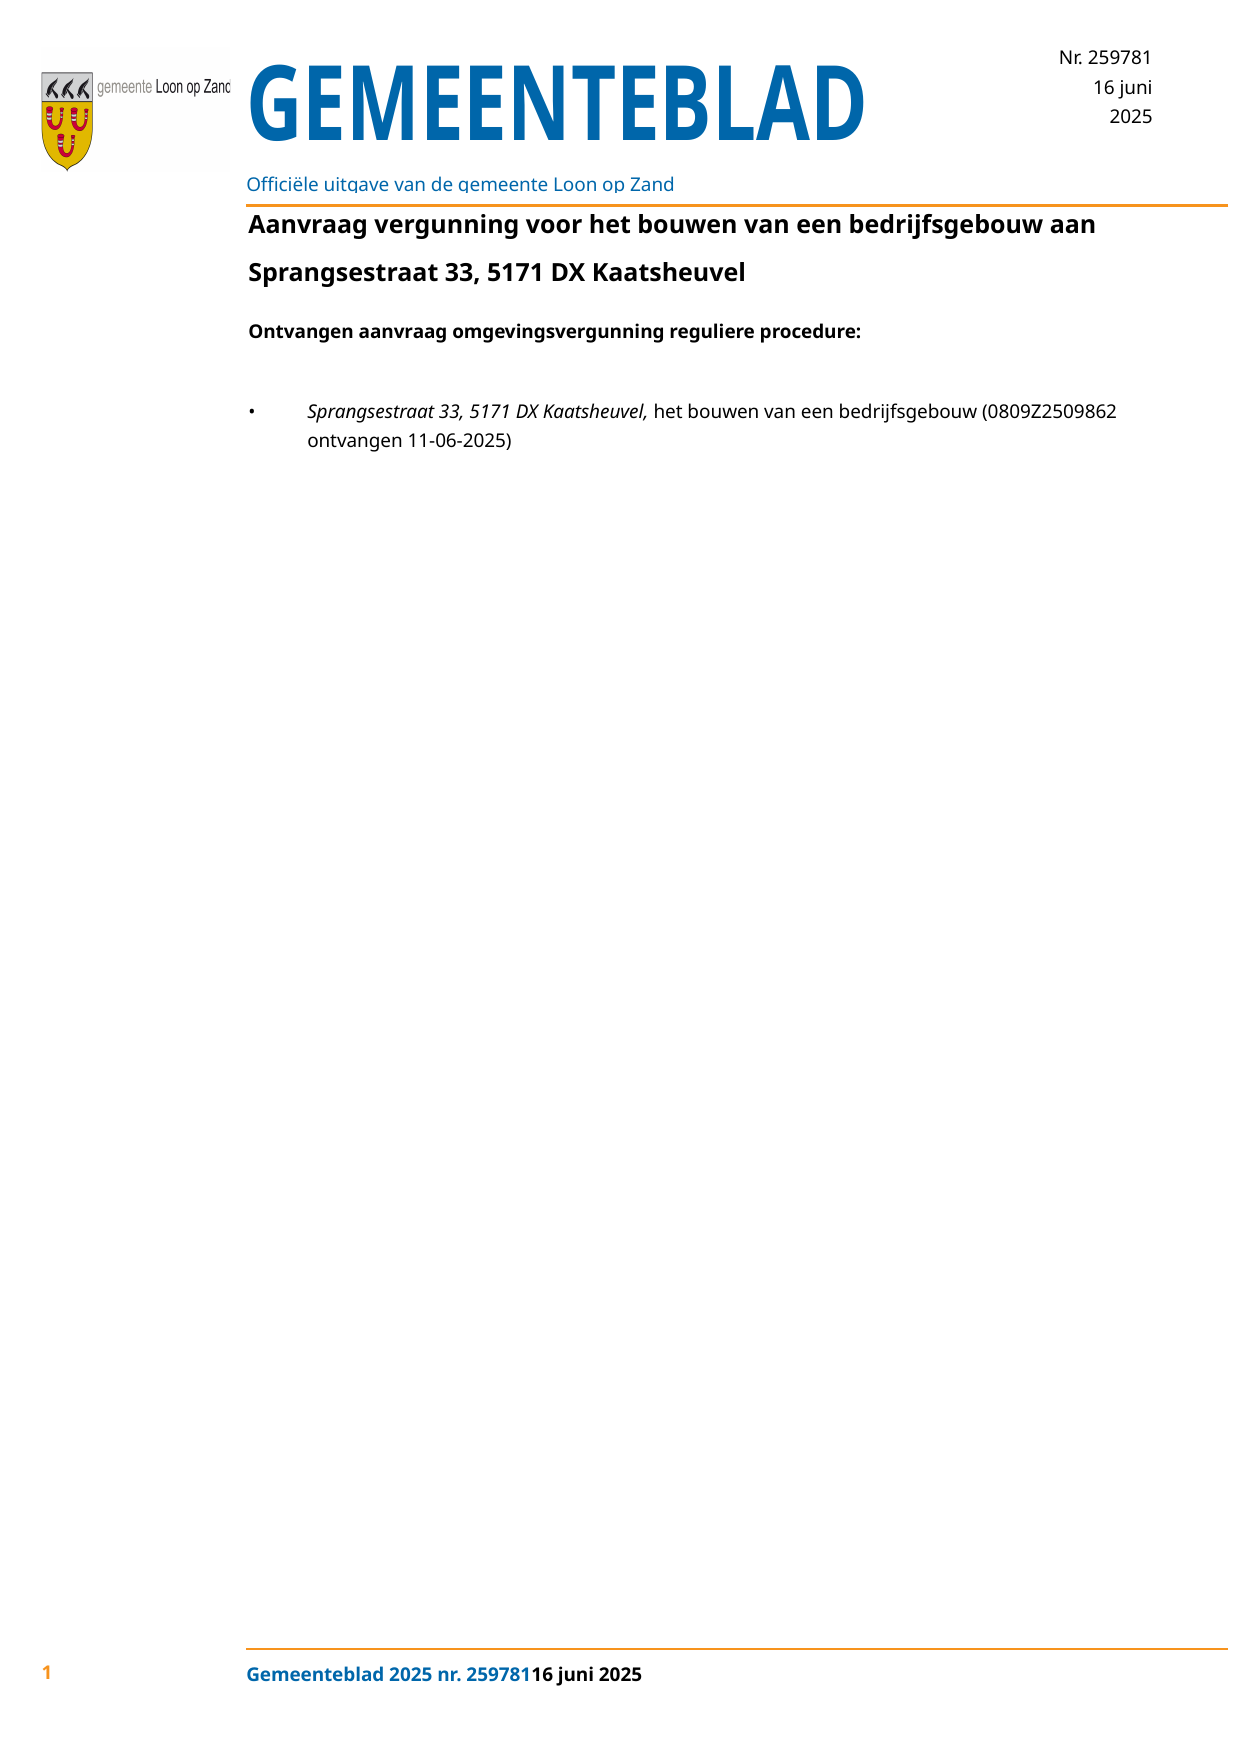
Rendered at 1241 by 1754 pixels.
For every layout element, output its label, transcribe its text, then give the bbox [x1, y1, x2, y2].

text Ontvangen aanvraag omgevingsvergunning reguliere procedure: [248, 318, 1152, 344]
text Aanvraag vergunning voor het bouwen van een bedrijfsgebouw aan Sprangsestraat 33, 5171 DX Kaatsheuvel [248, 207, 1152, 288]
picture [41, 47, 231, 172]
list Sprangsestraat 33, 5171 DX Kaatsheuvel, het bouwen van een bedrijfsgebouw (0809Z2509862 ontvangen 11-06-2025) [248, 398, 1152, 453]
